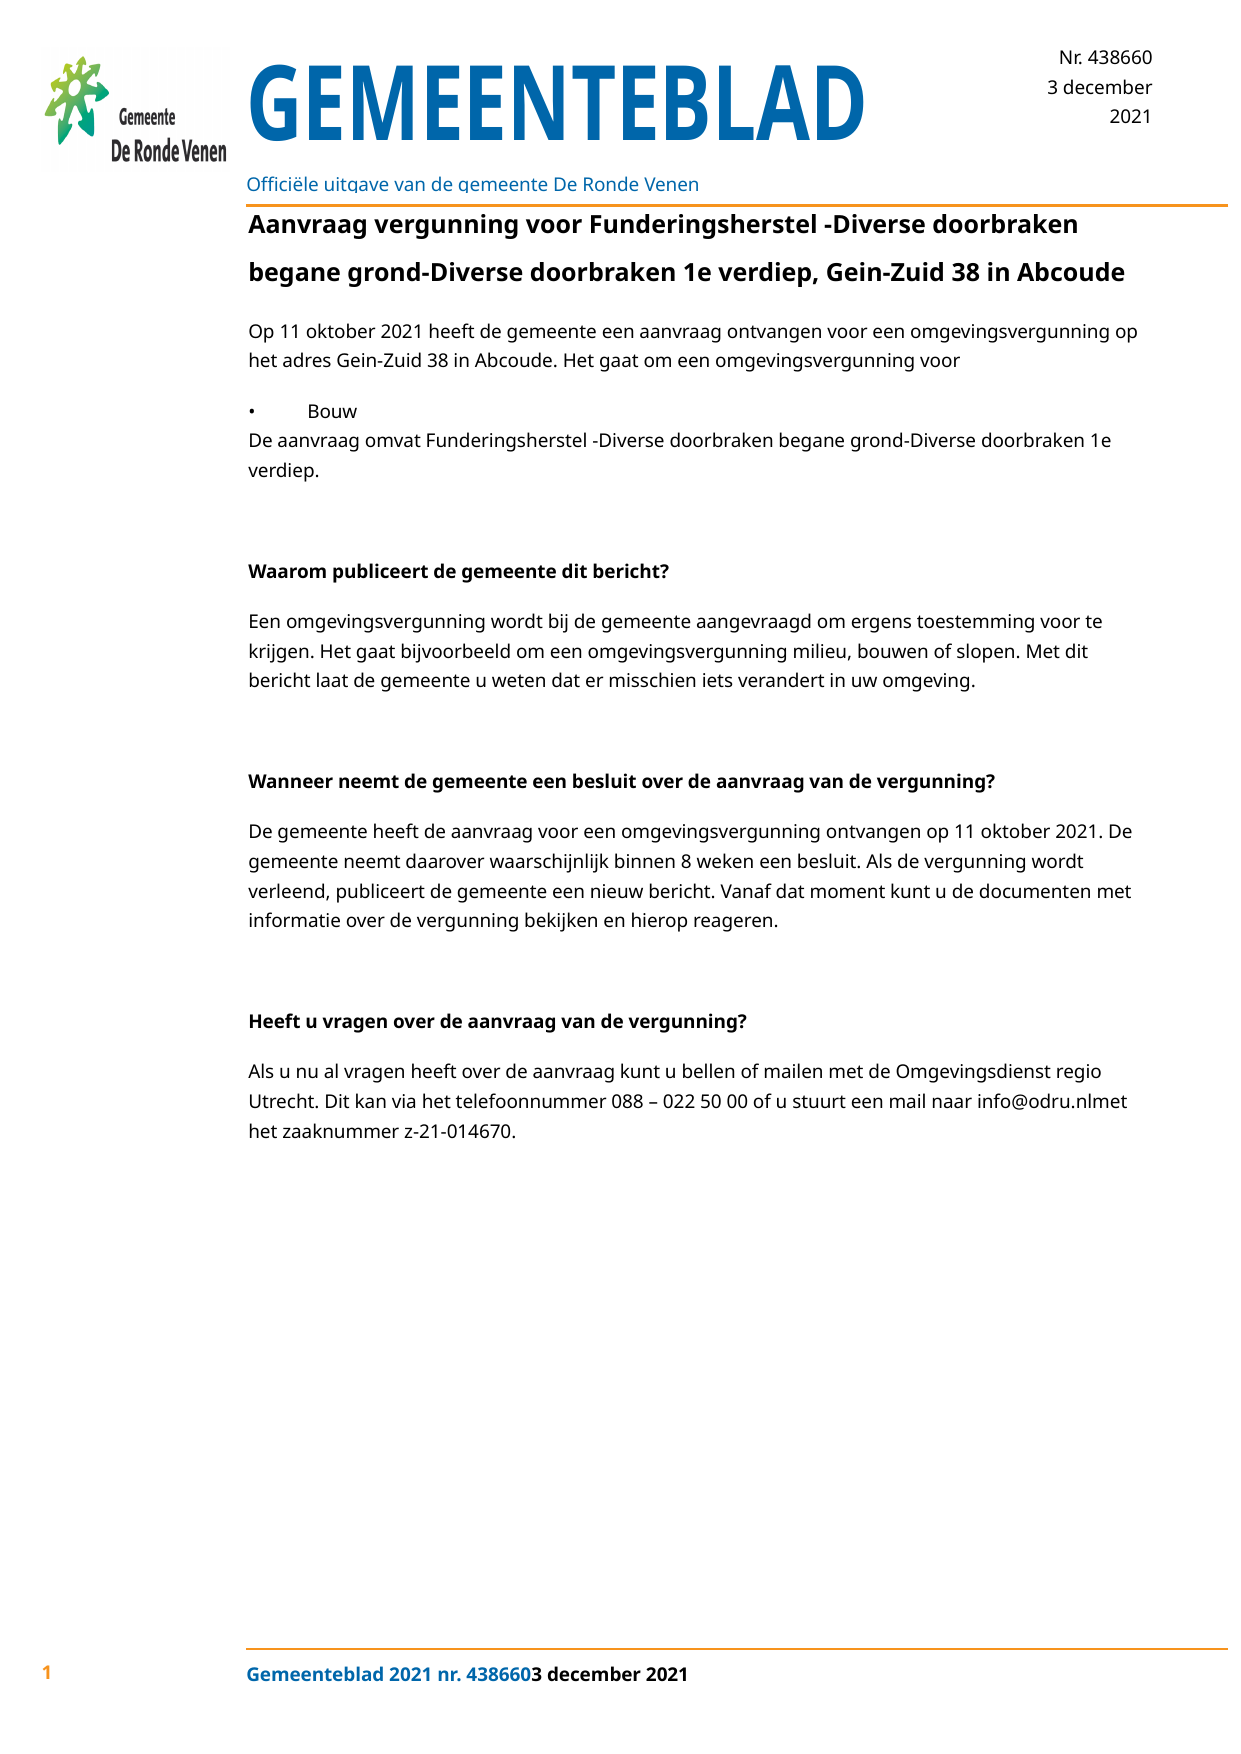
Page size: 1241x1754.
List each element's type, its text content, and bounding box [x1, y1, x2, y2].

text De aanvraag omvat Funderingsherstel -Diverse doorbraken begane grond-Diverse doorbraken 1e verdiep. [248, 427, 1152, 483]
picture [41, 47, 231, 172]
text Aanvraag vergunning voor Funderingsherstel -Diverse doorbraken begane grond-Diverse doorbraken 1e verdiep, Gein-Zuid 38 in Abcoude [248, 207, 1152, 288]
text Waarom publiceert de gemeente dit bericht? [248, 558, 1152, 584]
text Als u nu al vragen heeft over de aanvraag kunt u bellen of mailen met de Omgevingsdienst regio Utrecht. Dit kan via het telefoonnummer 088 – 022 50 00 of u stuurt een mail naar info@odru.nlmet het zaaknummer z-21-014670. [248, 1059, 1152, 1144]
text Heeft u vragen over de aanvraag van de vergunning? [248, 1008, 1152, 1034]
text Op 11 oktober 2021 heeft de gemeente een aanvraag ontvangen voor een omgevingsvergunning op het adres Gein-Zuid 38 in Abcoude. Het gaat om een omgevingsvergunning voor [248, 318, 1152, 373]
text Een omgevingsvergunning wordt bij de gemeente aangevraagd om ergens toestemming voor te krijgen. Het gaat bijvoorbeeld om een omgevingsvergunning milieu, bouwen of slopen. Met dit bericht laat de gemeente u weten dat er misschien iets verandert in uw omgeving. [248, 608, 1152, 693]
text De gemeente heeft de aanvraag voor een omgevingsvergunning ontvangen op 11 oktober 2021. De gemeente neemt daarover waarschijnlijk binnen 8 weken een besluit. Als de vergunning wordt verleend, publiceert de gemeente een nieuw bericht. Vanaf dat moment kunt u de documenten met informatie over de vergunning bekijken en hierop reageren. [248, 819, 1152, 933]
text Wanneer neemt de gemeente een besluit over de aanvraag van de vergunning? [248, 768, 1152, 794]
list Bouw [248, 398, 1152, 424]
